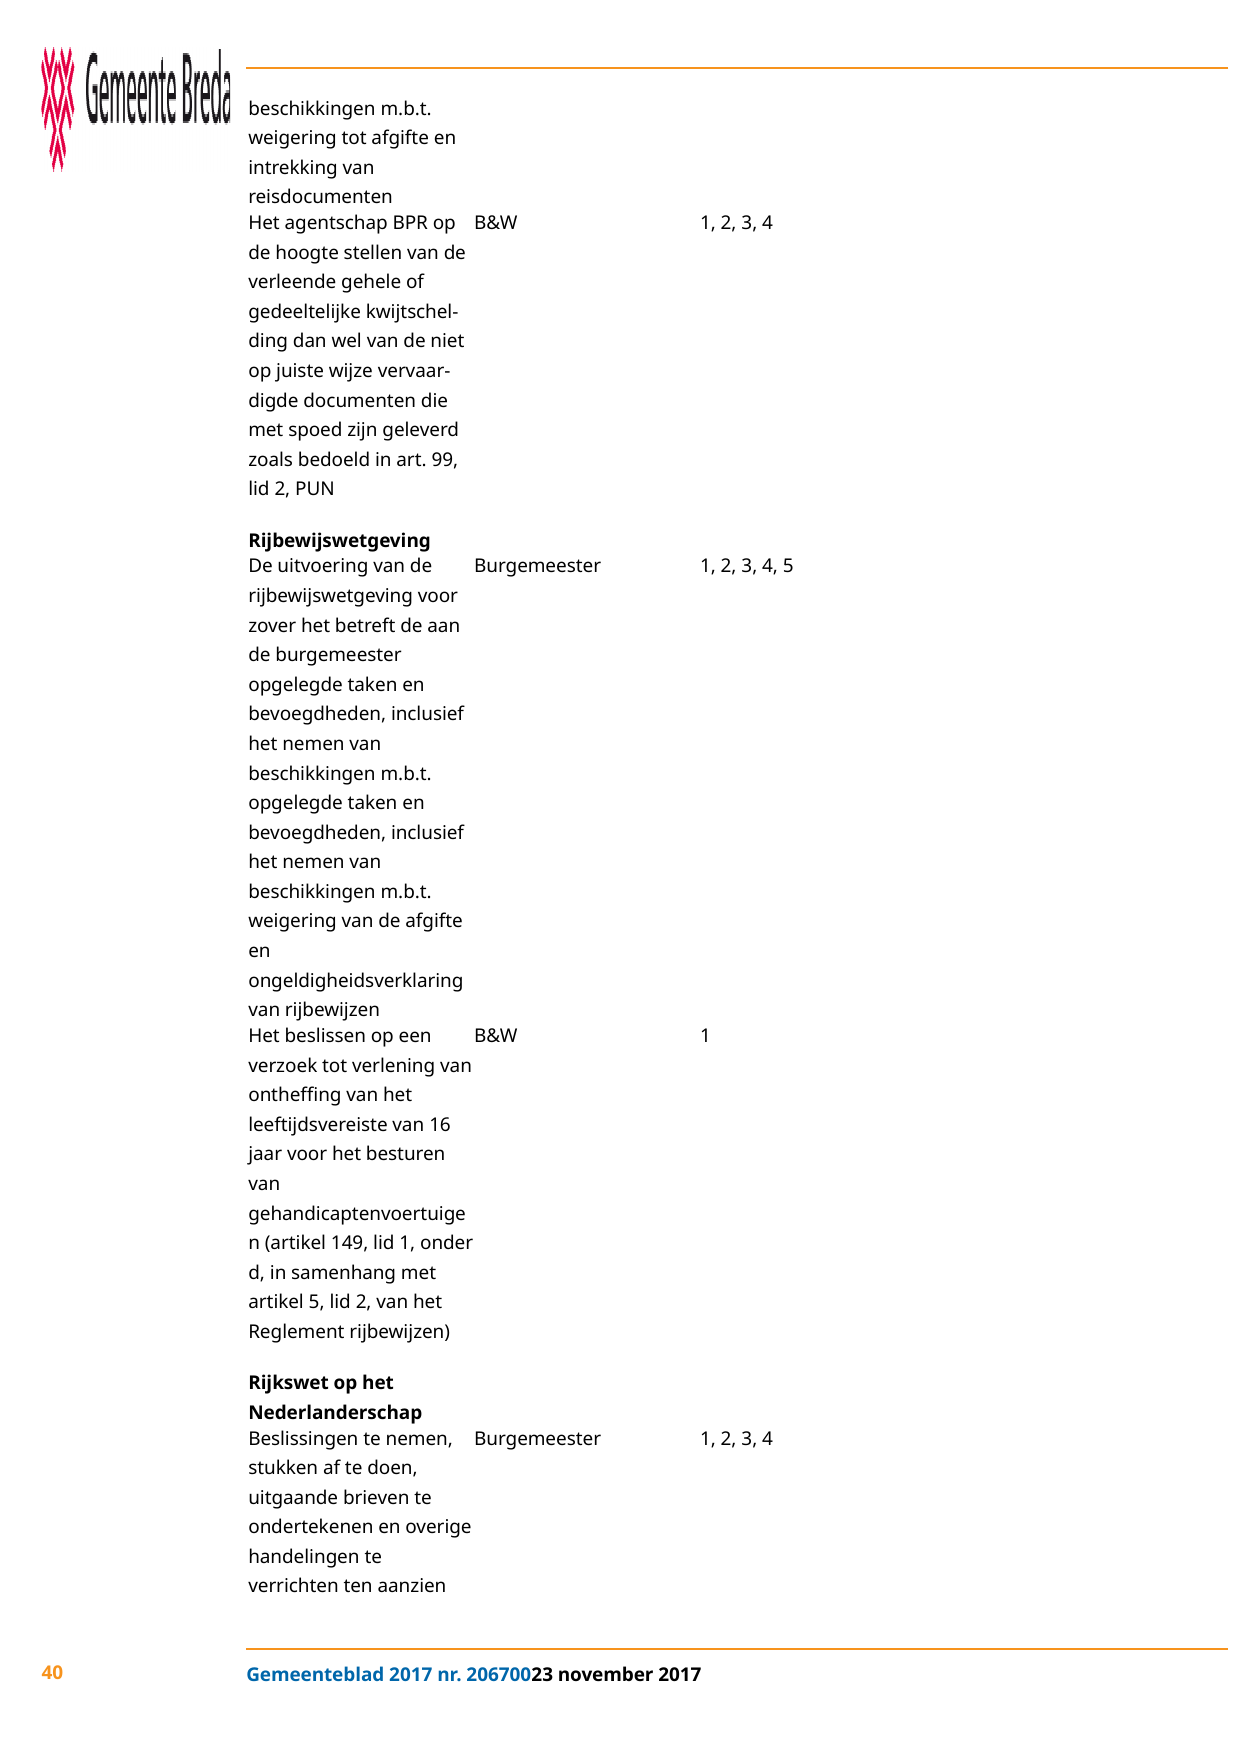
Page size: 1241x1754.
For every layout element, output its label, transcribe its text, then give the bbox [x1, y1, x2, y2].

table_cell [700, 501, 926, 527]
table_cell [700, 527, 926, 553]
table_cell [700, 1344, 926, 1369]
table_cell [700, 95, 926, 209]
table_cell [474, 1344, 700, 1369]
table_cell beschikkingen m.b.t. weigering tot afgifte en intrekking van reisdocumenten [248, 95, 474, 209]
table_cell [474, 95, 700, 209]
table_cell [926, 1425, 1152, 1598]
table_cell 1, 2, 3, 4 [700, 1425, 926, 1598]
table_cell [926, 527, 1152, 553]
table_cell [248, 1344, 474, 1369]
table_cell [926, 95, 1152, 209]
table_cell B&W [474, 1022, 700, 1344]
table_cell [474, 501, 700, 527]
table_cell [700, 1370, 926, 1425]
table_cell 1, 2, 3, 4 [700, 209, 926, 501]
table_cell [926, 1370, 1152, 1425]
table_cell 1 [700, 1022, 926, 1344]
table_cell Het beslissen op een verzoek tot verlening van ontheffing van het leeftijdsvereiste van 16 jaar voor het besturen van gehandicaptenvoertuigen (artikel 149, lid 1, onder d, in samenhang met artikel 5, lid 2, van het Reglement rijbewijzen) [248, 1022, 474, 1344]
table_cell Het agentschap BPR op de hoogte stellen van de verleende gehele of gedeeltelijke kwijtschel- ding dan wel van de niet op juiste wijze vervaar- digde documenten die met spoed zijn geleverd zoals bedoeld in art. 99, lid 2, PUN [248, 209, 474, 501]
table_cell [926, 553, 1152, 1022]
table_cell [926, 209, 1152, 501]
table_cell Rijkswet op het Nederlanderschap [248, 1370, 474, 1425]
table_cell [248, 501, 474, 527]
table_cell Burgemeester [474, 553, 700, 1022]
table_cell 1, 2, 3, 4, 5 [700, 553, 926, 1022]
table_cell [926, 1022, 1152, 1344]
table_cell Beslissingen te nemen, stukken af te doen, uitgaande brieven te ondertekenen en overige handelingen te verrichten ten aanzien [248, 1425, 474, 1598]
table_cell B&W [474, 209, 700, 501]
table_cell [926, 501, 1152, 527]
picture [41, 47, 231, 172]
table_cell Rijbewijswetgeving [248, 527, 474, 553]
table_cell Burgemeester [474, 1425, 700, 1598]
table_cell De uitvoering van de rijbewijswetgeving voor zover het betreft de aan de burgemeester opgelegde taken en bevoegdheden, inclusief het nemen van beschikkingen m.b.t. opgelegde taken en bevoegdheden, inclusief het nemen van beschikkingen m.b.t. weigering van de afgifte en ongeldigheidsverklaring van rijbewijzen [248, 553, 474, 1022]
table_cell [926, 1344, 1152, 1369]
table_cell [474, 527, 700, 553]
table_cell [474, 1370, 700, 1425]
